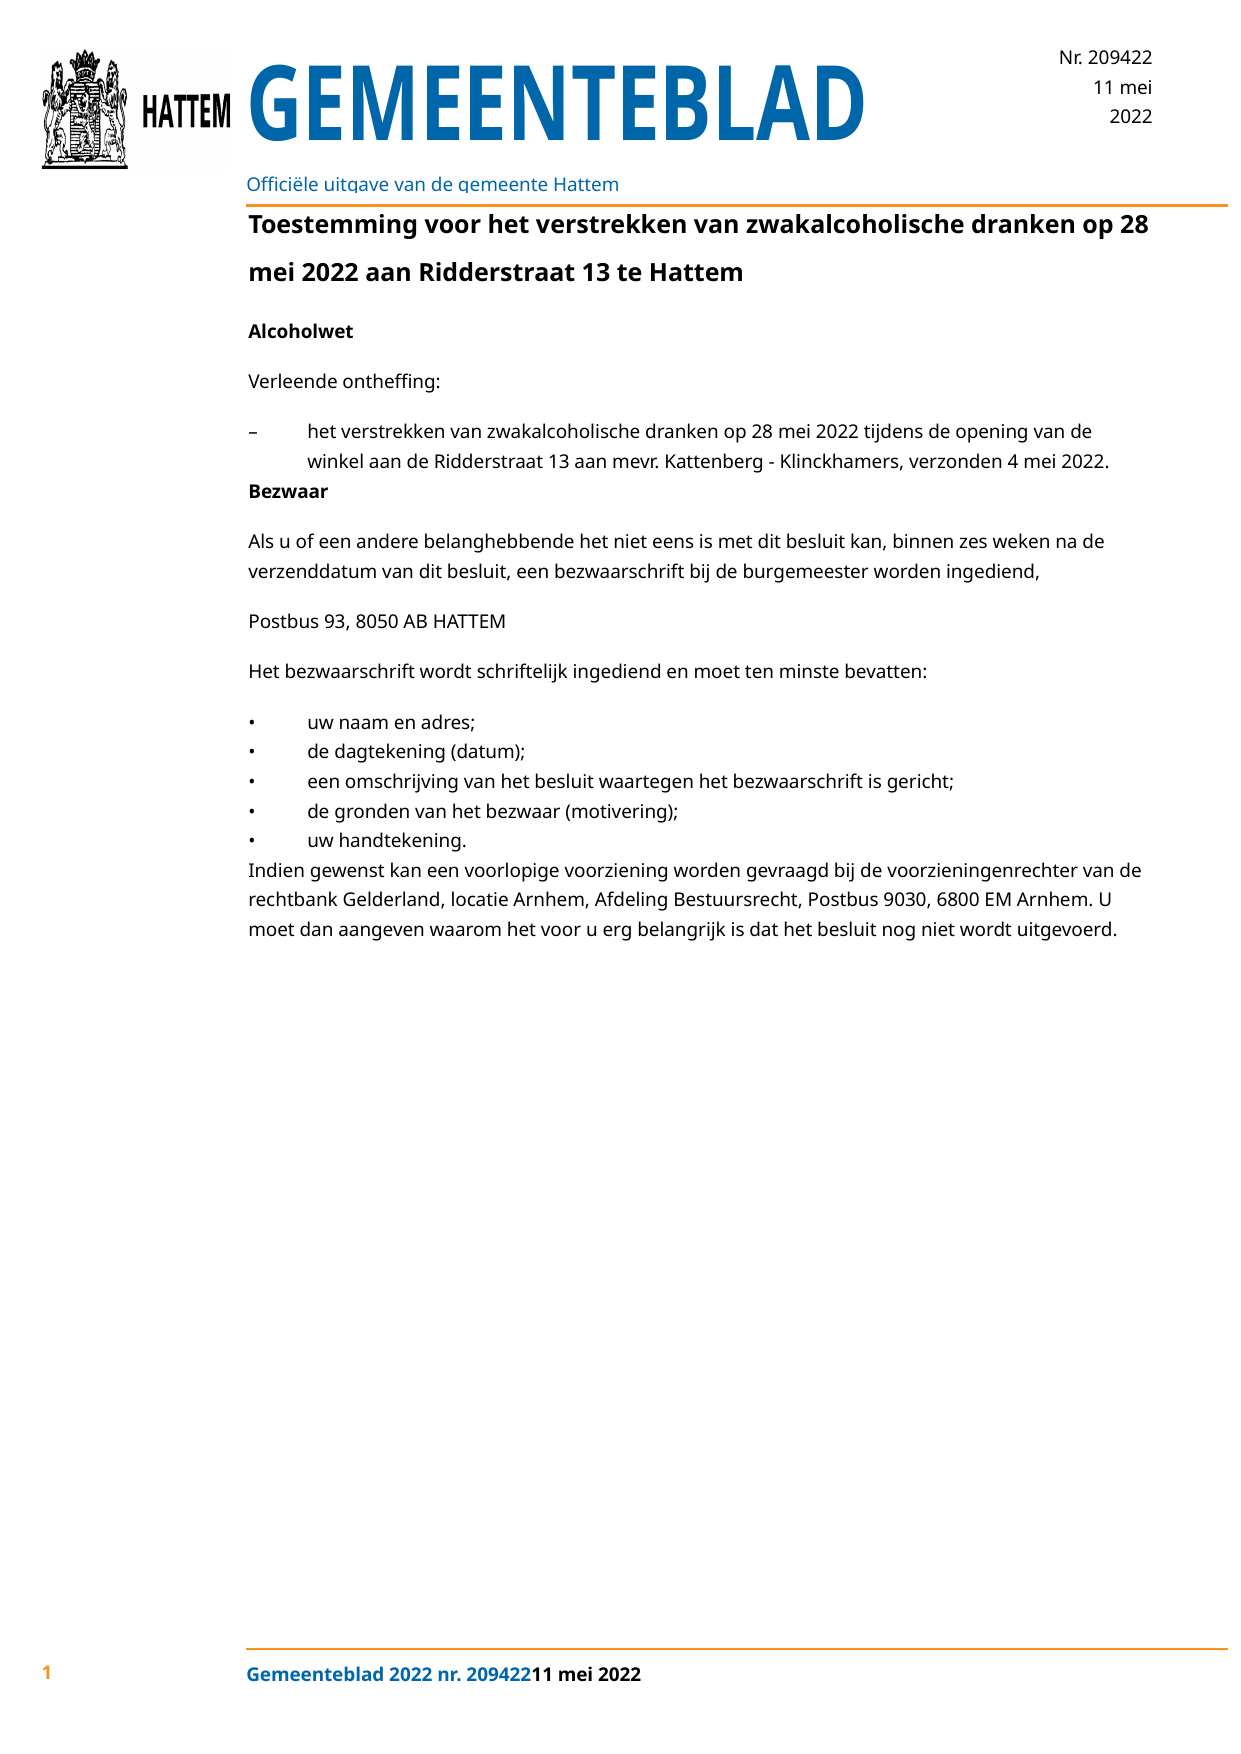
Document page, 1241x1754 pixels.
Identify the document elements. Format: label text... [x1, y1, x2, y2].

text Het bezwaarschrift wordt schriftelijk ingediend en moet ten minste bevatten: [248, 659, 1152, 684]
text Toestemming voor het verstrekken van zwakalcoholische dranken op 28 mei 2022 aan Ridderstraat 13 te Hattem [248, 207, 1152, 288]
text Als u of een andere belanghebbende het niet eens is met dit besluit kan, binnen zes weken na de verzenddatum van dit besluit, een bezwaarschrift bij de burgemeester worden ingediend, [248, 528, 1152, 584]
text Alcoholwet [248, 318, 1152, 344]
list uw naam en adres; [248, 709, 1152, 735]
list een omschrijving van het besluit waartegen het bezwaarschrift is gericht; [248, 768, 1152, 794]
text Verleende ontheffing: [248, 368, 1152, 394]
list de gronden van het bezwaar (motivering); [248, 798, 1152, 824]
text Indien gewenst kan een voorlopige voorziening worden gevraagd bij de voorzieningenrechter van de rechtbank Gelderland, locatie Arnhem, Afdeling Bestuursrecht, Postbus 9030, 6800 EM Arnhem. U moet dan aangeven waarom het voor u erg belangrijk is dat het besluit nog niet wordt uitgevoerd. [248, 857, 1152, 942]
text Bezwaar [248, 478, 1152, 504]
picture [41, 47, 231, 172]
text Postbus 93, 8050 AB HATTEM [248, 608, 1152, 634]
list het verstrekken van zwakalcoholische dranken op 28 mei 2022 tijdens de opening van de winkel aan de Ridderstraat 13 aan mevr. Kattenberg - Klinckhamers, verzonden 4 mei 2022. [248, 419, 1152, 474]
list uw handtekening. [248, 827, 1152, 853]
list de dagtekening (datum); [248, 739, 1152, 764]
